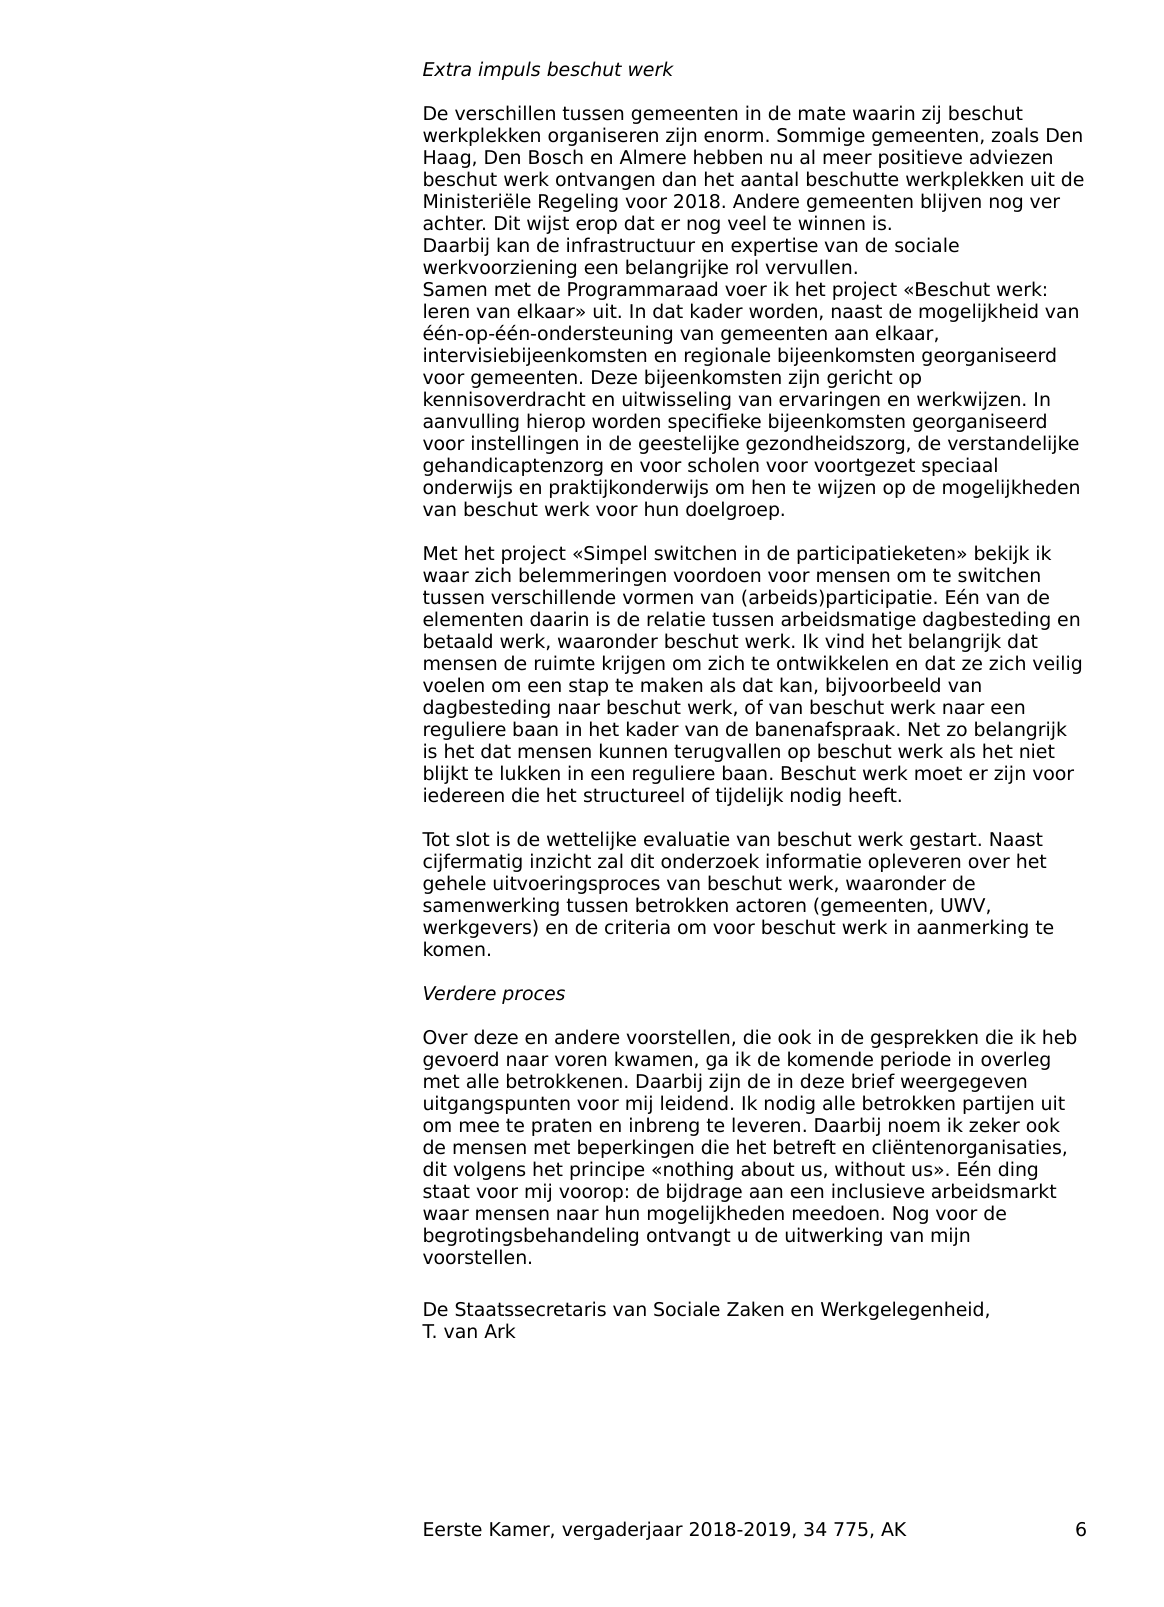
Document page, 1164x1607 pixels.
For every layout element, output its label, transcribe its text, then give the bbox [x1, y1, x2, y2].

text Samen met de Programmaraad voer ik het project «Beschut werk: leren van elkaar» uit. In dat kader worden, naast de mogelijkheid van één-op-één-ondersteuning van gemeenten aan elkaar, intervisiebijeenkomsten en regionale bijeenkomsten georganiseerd voor gemeenten. Deze bijeenkomsten zijn gericht op kennisoverdracht en uitwisseling van ervaringen en werkwijzen. In aanvulling hierop worden specifieke bijeenkomsten georganiseerd voor instellingen in de geestelijke gezondheidszorg, de verstandelijke gehandicaptenzorg en voor scholen voor voortgezet speciaal onderwijs en praktijkonderwijs om hen te wijzen op de mogelijkheden van beschut werk voor hun doelgroep. [422, 279, 1087, 521]
text Daarbij kan de infrastructuur en expertise van de sociale werkvoorziening een belangrijke rol vervullen. [422, 235, 1087, 279]
text Over deze en andere voorstellen, die ook in de gesprekken die ik heb gevoerd naar voren kwamen, ga ik de komende periode in overleg met alle betrokkenen. Daarbij zijn de in deze brief weergegeven uitgangspunten voor mij leidend. Ik nodig alle betrokken partijen uit om mee te praten en inbreng te leveren. Daarbij noem ik zeker ook de mensen met beperkingen die het betreft en cliëntenorganisaties, dit volgens het principe «nothing about us, without us». Eén ding staat voor mij voorop: de bijdrage aan een inclusieve arbeidsmarkt waar mensen naar hun mogelijkheden meedoen. Nog voor de begrotingsbehandeling ontvangt u de uitwerking van mijn voorstellen. [422, 1027, 1087, 1269]
subtitle Verdere proces [422, 983, 1087, 1005]
text De Staatssecretaris van Sociale Zaken en Werkgelegenheid, T. van Ark [422, 1299, 1087, 1343]
text Met het project «Simpel switchen in de participatieketen» bekijk ik waar zich belemmeringen voordoen voor mensen om te switchen tussen verschillende vormen van (arbeids)participatie. Eén van de elementen daarin is de relatie tussen arbeidsmatige dagbesteding en betaald werk, waaronder beschut werk. Ik vind het belangrijk dat mensen de ruimte krijgen om zich te ontwikkelen en dat ze zich veilig voelen om een stap te maken als dat kan, bijvoorbeeld van dagbesteding naar beschut werk, of van beschut werk naar een reguliere baan in het kader van de banenafspraak. Net zo belangrijk is het dat mensen kunnen terugvallen op beschut werk als het niet blijkt te lukken in een reguliere baan. Beschut werk moet er zijn voor iedereen die het structureel of tijdelijk nodig heeft. [422, 543, 1087, 807]
text Tot slot is de wettelijke evaluatie van beschut werk gestart. Naast cijfermatig inzicht zal dit onderzoek informatie opleveren over het gehele uitvoeringsproces van beschut werk, waaronder de samenwerking tussen betrokken actoren (gemeenten, UWV, werkgevers) en de criteria om voor beschut werk in aanmerking te komen. [422, 829, 1087, 961]
text De verschillen tussen gemeenten in de mate waarin zij beschut werkplekken organiseren zijn enorm. Sommige gemeenten, zoals Den Haag, Den Bosch en Almere hebben nu al meer positieve adviezen beschut werk ontvangen dan het aantal beschutte werkplekken uit de Ministeriële Regeling voor 2018. Andere gemeenten blijven nog ver achter. Dit wijst erop dat er nog veel te winnen is. [422, 103, 1087, 235]
subtitle Extra impuls beschut werk [422, 59, 1087, 81]
